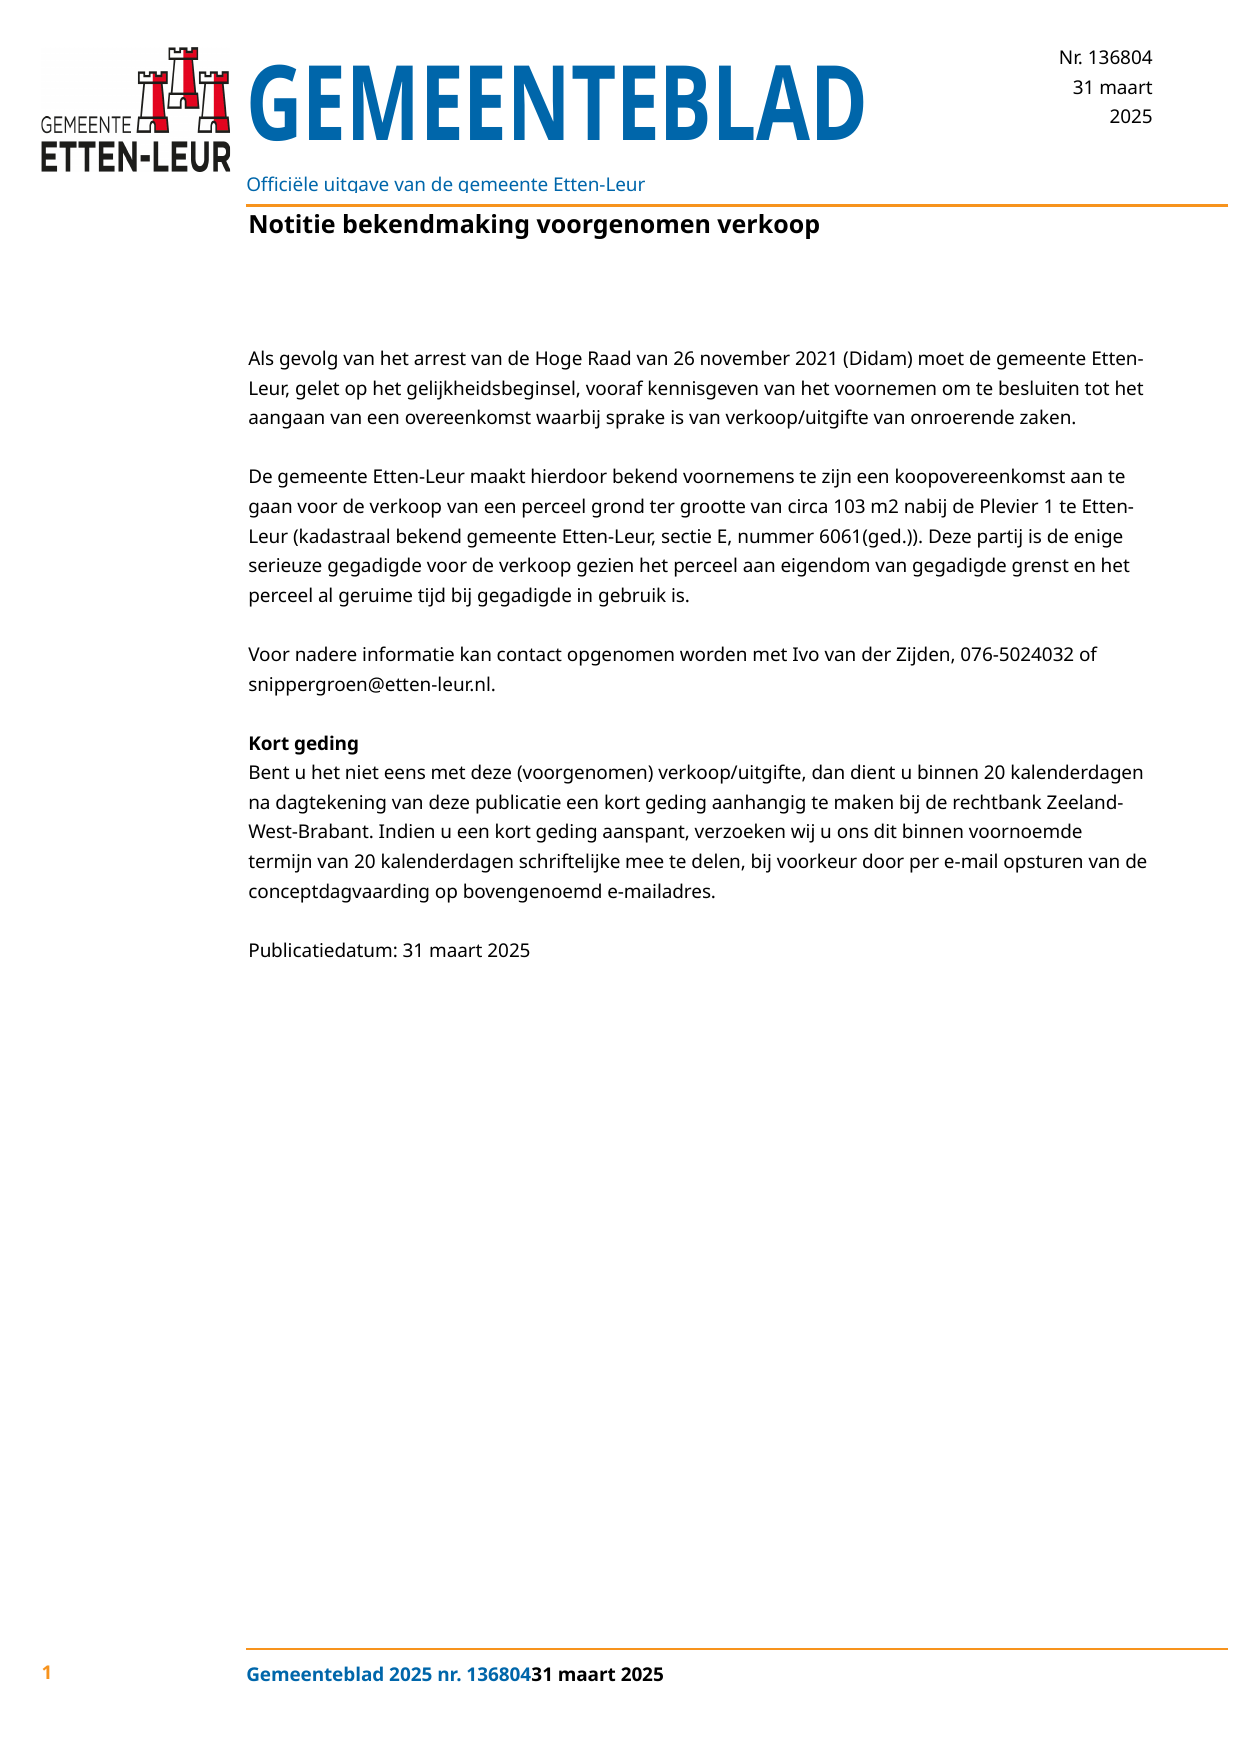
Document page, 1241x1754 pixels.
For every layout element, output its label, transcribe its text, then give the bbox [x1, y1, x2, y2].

text De gemeente Etten-Leur maakt hierdoor bekend voornemens te zijn een koopovereenkomst aan te gaan voor de verkoop van een perceel grond ter grootte van circa 103 m2 nabij de Plevier 1 te Etten-Leur (kadastraal bekend gemeente Etten-Leur, sectie E, nummer 6061(ged.)). Deze partij is de enige serieuze gegadigde voor de verkoop gezien het perceel aan eigendom van gegadigde grenst en het perceel al geruime tijd bij gegadigde in gebruik is. [248, 464, 1152, 608]
text Notitie bekendmaking voorgenomen verkoop [248, 207, 1152, 241]
text Publicatiedatum: 31 maart 2025 [248, 937, 1152, 963]
text Kort geding [248, 730, 1152, 756]
text Als gevolg van het arrest van de Hoge Raad van 26 november 2021 (Didam) moet de gemeente Etten-Leur, gelet op het gelijkheidsbeginsel, vooraf kennisgeven van het voornemen om te besluiten tot het aangaan van een overeenkomst waarbij sprake is van verkoop/uitgifte van onroerende zaken. [248, 345, 1152, 430]
text Bent u het niet eens met deze (voorgenomen) verkoop/uitgifte, dan dient u binnen 20 kalenderdagen na dagtekening van deze publicatie een kort geding aanhangig te maken bij de rechtbank Zeeland-West-Brabant. Indien u een kort geding aanspant, verzoeken wij u ons dit binnen voornoemde termijn van 20 kalenderdagen schriftelijke mee te delen, bij voorkeur door per e-mail opsturen van de conceptdagvaarding op bovengenoemd e-mailadres. [248, 759, 1152, 903]
text Voor nadere informatie kan contact opgenomen worden met Ivo van der Zijden, 076-5024032 of snippergroen@etten-leur.nl. [248, 641, 1152, 696]
picture [41, 47, 231, 172]
